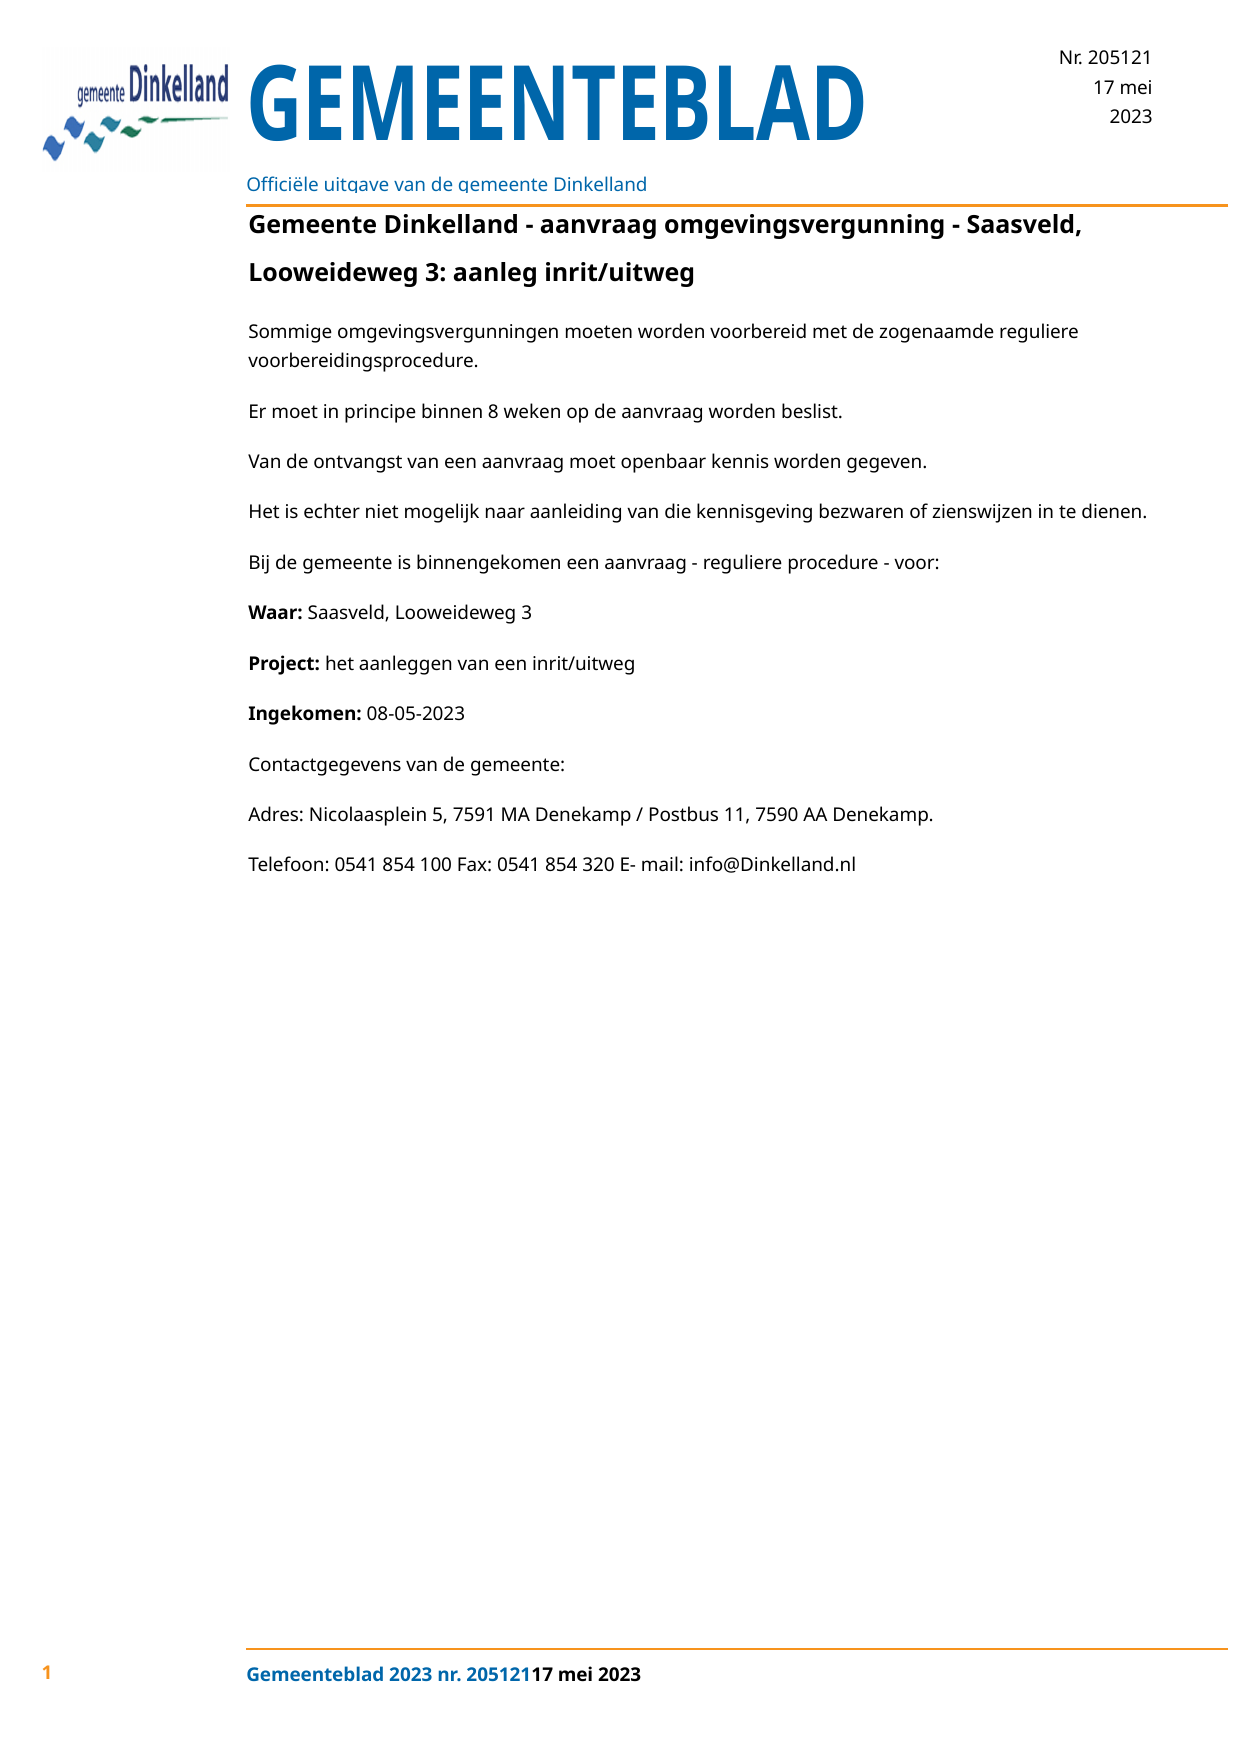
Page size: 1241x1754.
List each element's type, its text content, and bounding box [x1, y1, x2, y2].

text Gemeente Dinkelland - aanvraag omgevingsvergunning - Saasveld, Looweideweg 3: aanleg inrit/uitweg [248, 207, 1152, 288]
text Het is echter niet mogelijk naar aanleiding van die kennisgeving bezwaren of zienswijzen in te dienen. [248, 499, 1152, 524]
text Bij de gemeente is binnengekomen een aanvraag - reguliere procedure - voor: [248, 549, 1152, 575]
text Van de ontvangst van een aanvraag moet openbaar kennis worden gegeven. [248, 448, 1152, 474]
text Waar: Saasveld, Looweideweg 3 [248, 599, 1152, 625]
text Telefoon: 0541 854 100 Fax: 0541 854 320 E- mail: info@Dinkelland.nl [248, 852, 1152, 877]
text Adres: Nicolaasplein 5, 7591 MA Denekamp / Postbus 11, 7590 AA Denekamp. [248, 801, 1152, 827]
text Ingekomen: 08-05-2023 [248, 700, 1152, 726]
text Sommige omgevingsvergunningen moeten worden voorbereid met de zogenaamde reguliere voorbereidingsprocedure. [248, 318, 1152, 373]
picture [41, 47, 231, 172]
text Project: het aanleggen van een inrit/uitweg [248, 650, 1152, 676]
text Er moet in principe binnen 8 weken op de aanvraag worden beslist. [248, 398, 1152, 424]
text Contactgegevens van de gemeente: [248, 751, 1152, 777]
